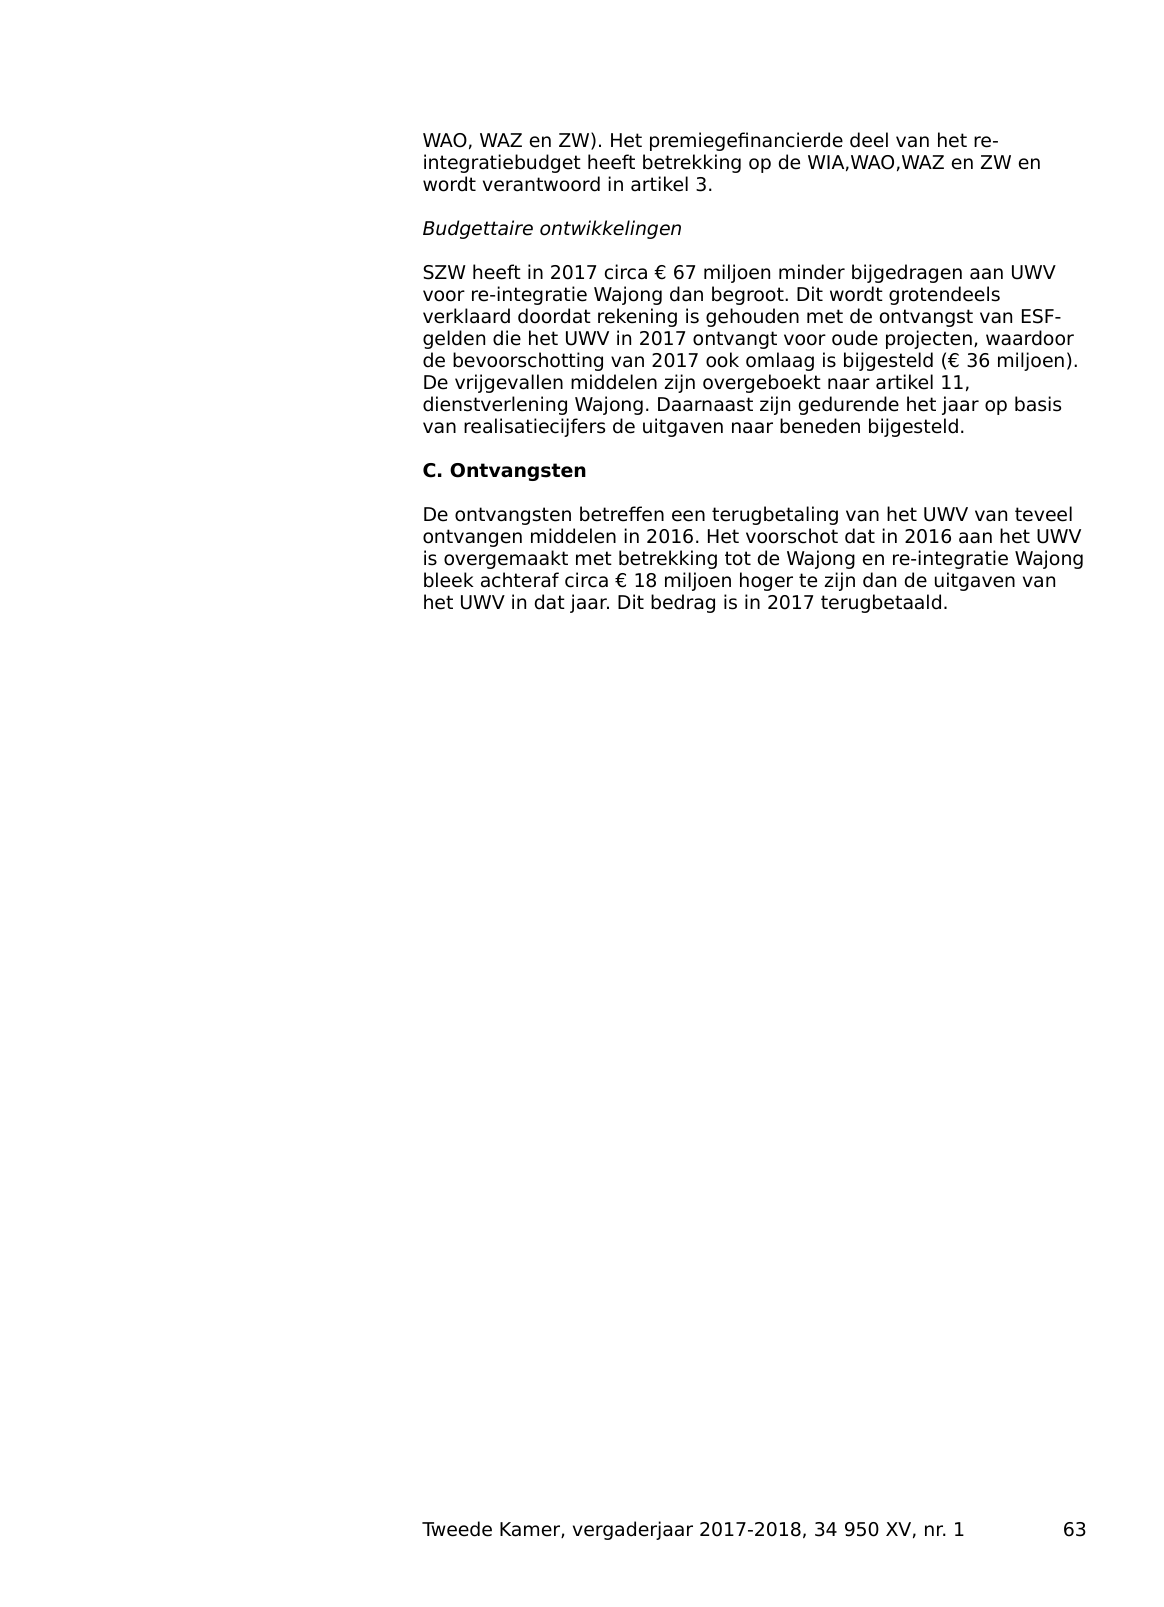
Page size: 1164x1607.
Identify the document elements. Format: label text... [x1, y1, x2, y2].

text WAO, WAZ en ZW). Het premiegefinancierde deel van het re-integratiebudget heeft betrekking op de WIA,WAO,WAZ en ZW en wordt verantwoord in artikel 3. [422, 130, 1087, 196]
subtitle C. Ontvangsten [422, 460, 1087, 482]
text SZW heeft in 2017 circa € 67 miljoen minder bijgedragen aan UWV voor re-integratie Wajong dan begroot. Dit wordt grotendeels verklaard doordat rekening is gehouden met de ontvangst van ESF-gelden die het UWV in 2017 ontvangt voor oude projecten, waardoor de bevoorschotting van 2017 ook omlaag is bijgesteld (€ 36 miljoen). De vrijgevallen middelen zijn overgeboekt naar artikel 11, dienstverlening Wajong. Daarnaast zijn gedurende het jaar op basis van realisatiecijfers de uitgaven naar beneden bijgesteld. [422, 262, 1087, 438]
text De ontvangsten betreffen een terugbetaling van het UWV van teveel ontvangen middelen in 2016. Het voorschot dat in 2016 aan het UWV is overgemaakt met betrekking tot de Wajong en re-integratie Wajong bleek achteraf circa € 18 miljoen hoger te zijn dan de uitgaven van het UWV in dat jaar. Dit bedrag is in 2017 terugbetaald. [422, 504, 1087, 614]
subtitle Budgettaire ontwikkelingen [422, 218, 1087, 240]
